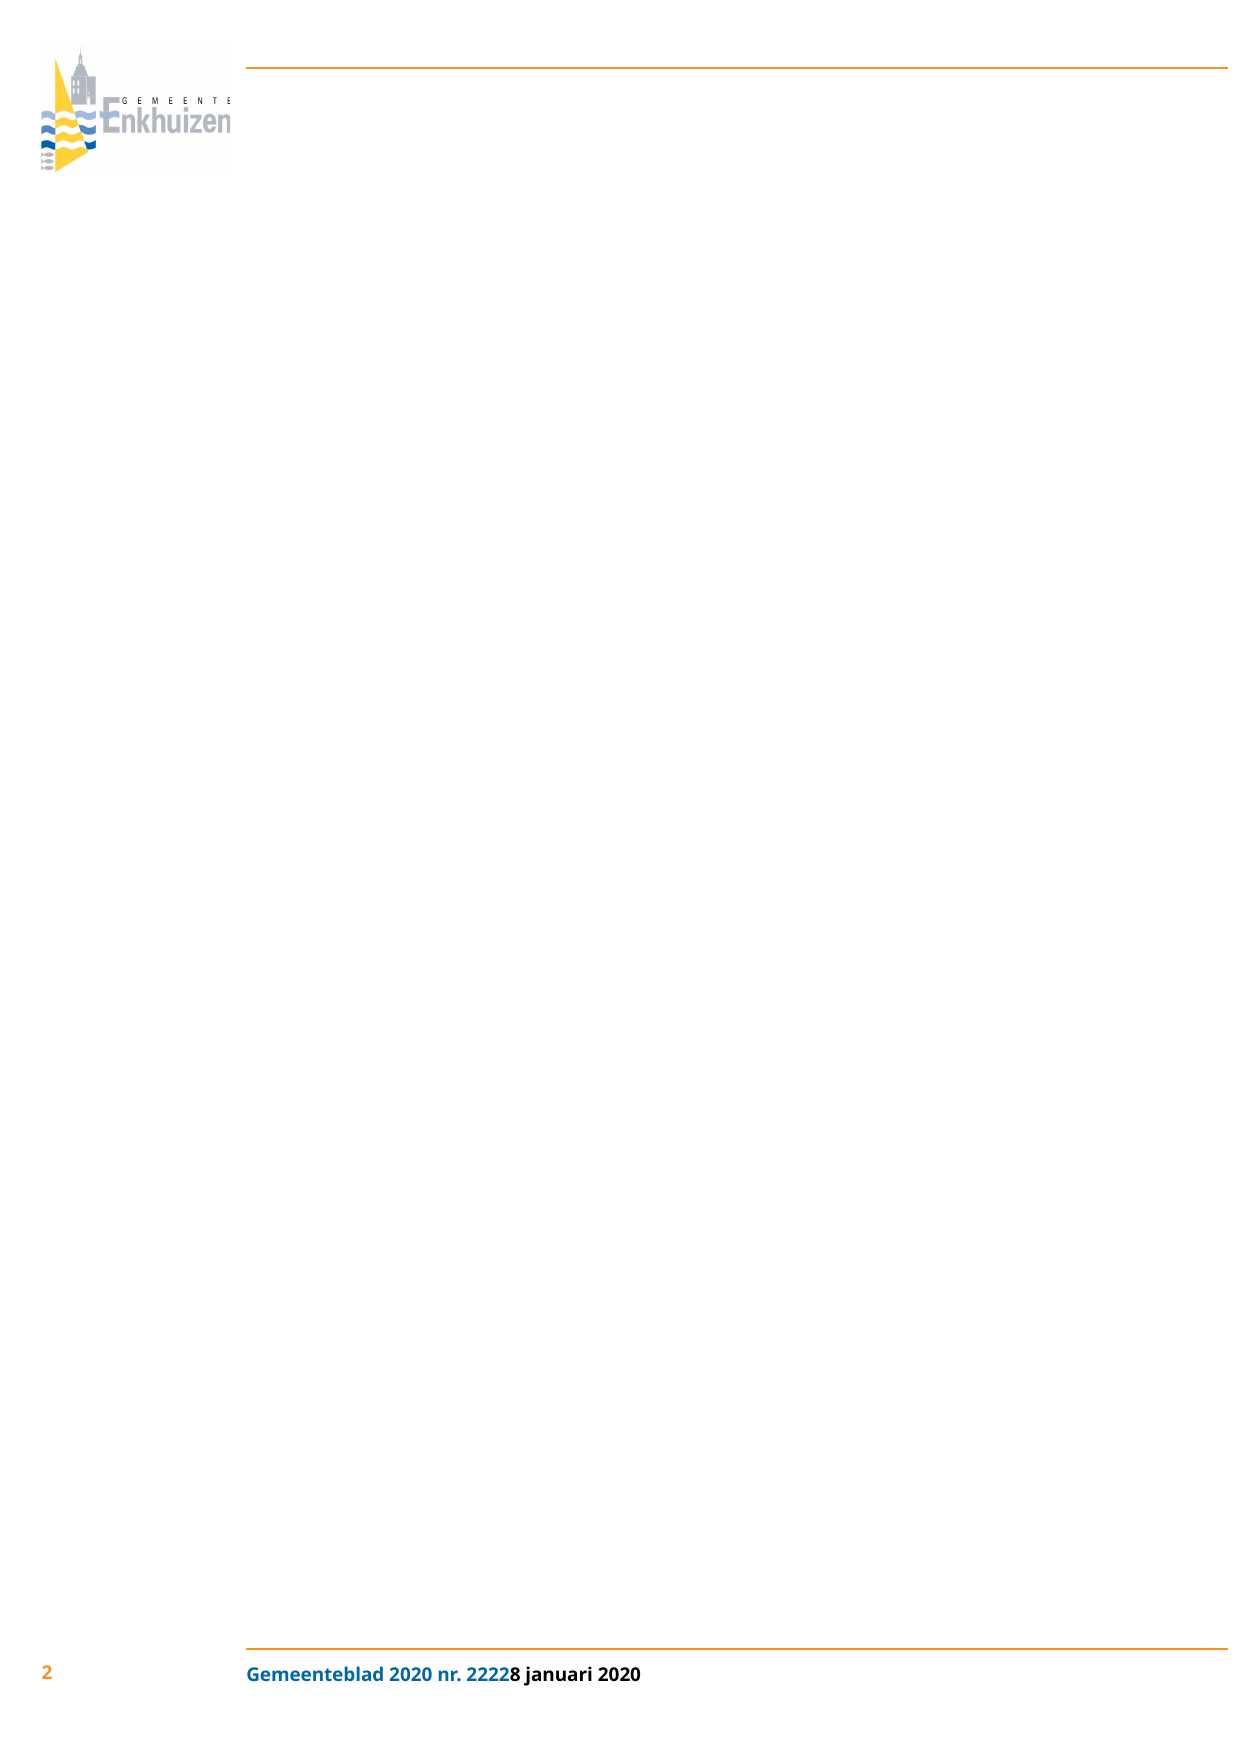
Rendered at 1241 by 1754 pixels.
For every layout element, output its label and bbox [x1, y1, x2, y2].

picture [41, 47, 231, 172]
